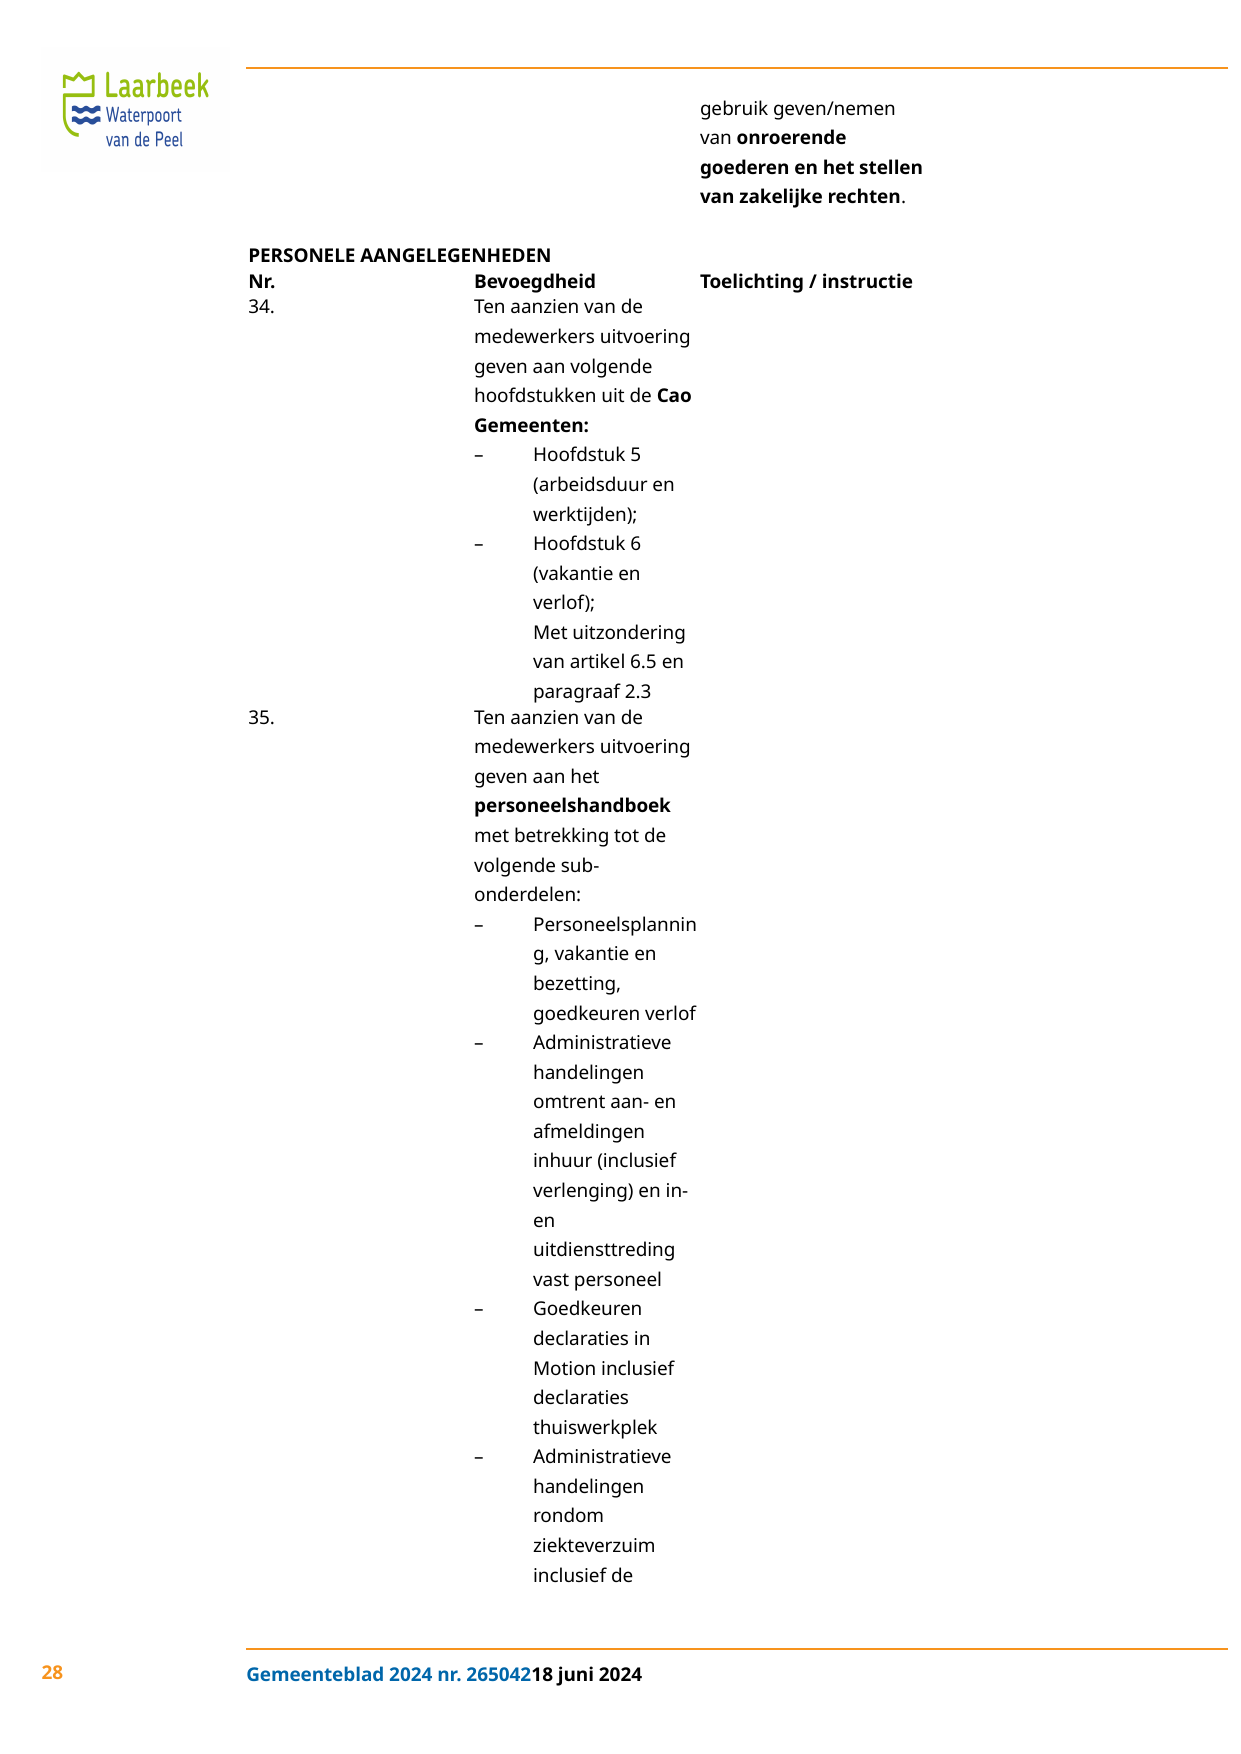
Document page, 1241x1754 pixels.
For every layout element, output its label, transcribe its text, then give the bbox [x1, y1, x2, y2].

table_cell Bevoegdheid [474, 268, 700, 294]
table_header PERSONELE AANGELEGENHEDEN [248, 242, 1152, 268]
table_cell Toelichting / instructie [700, 268, 1152, 294]
table_cell 34. [248, 294, 474, 704]
table_cell [926, 95, 1152, 209]
picture [41, 47, 231, 172]
table_cell 35. [248, 704, 474, 1588]
table_cell [700, 704, 1152, 1588]
table_cell Ten aanzien van de medewerkers uitvoering geven aan volgende hoofdstukken uit de Cao Gemeenten: Hoofdstuk 5 (arbeidsduur en werktijden); Hoofdstuk 6 (vakantie en verlof); Met uitzondering van artikel 6.5 en paragraaf 2.3 [474, 294, 700, 704]
table_cell [248, 95, 700, 209]
table_cell Ten aanzien van de medewerkers uitvoering geven aan het personeelshandboek met betrekking tot de volgende sub- onderdelen: Personeelsplanning, vakantie en bezetting, goedkeuren verlof Administratieve handelingen omtrent aan- en afmeldingen inhuur (inclusief verlenging) en in- en uitdiensttreding vast personeel Goedkeuren declaraties in Motion inclusief declaraties thuiswerkplek Administratieve handelingen rondom ziekteverzuim inclusief de [474, 704, 700, 1588]
table_cell [700, 294, 1152, 704]
table_cell gebruik geven/nemen van onroerende goederen en het stellen van zakelijke rechten. [700, 95, 926, 209]
table_cell Nr. [248, 268, 474, 294]
